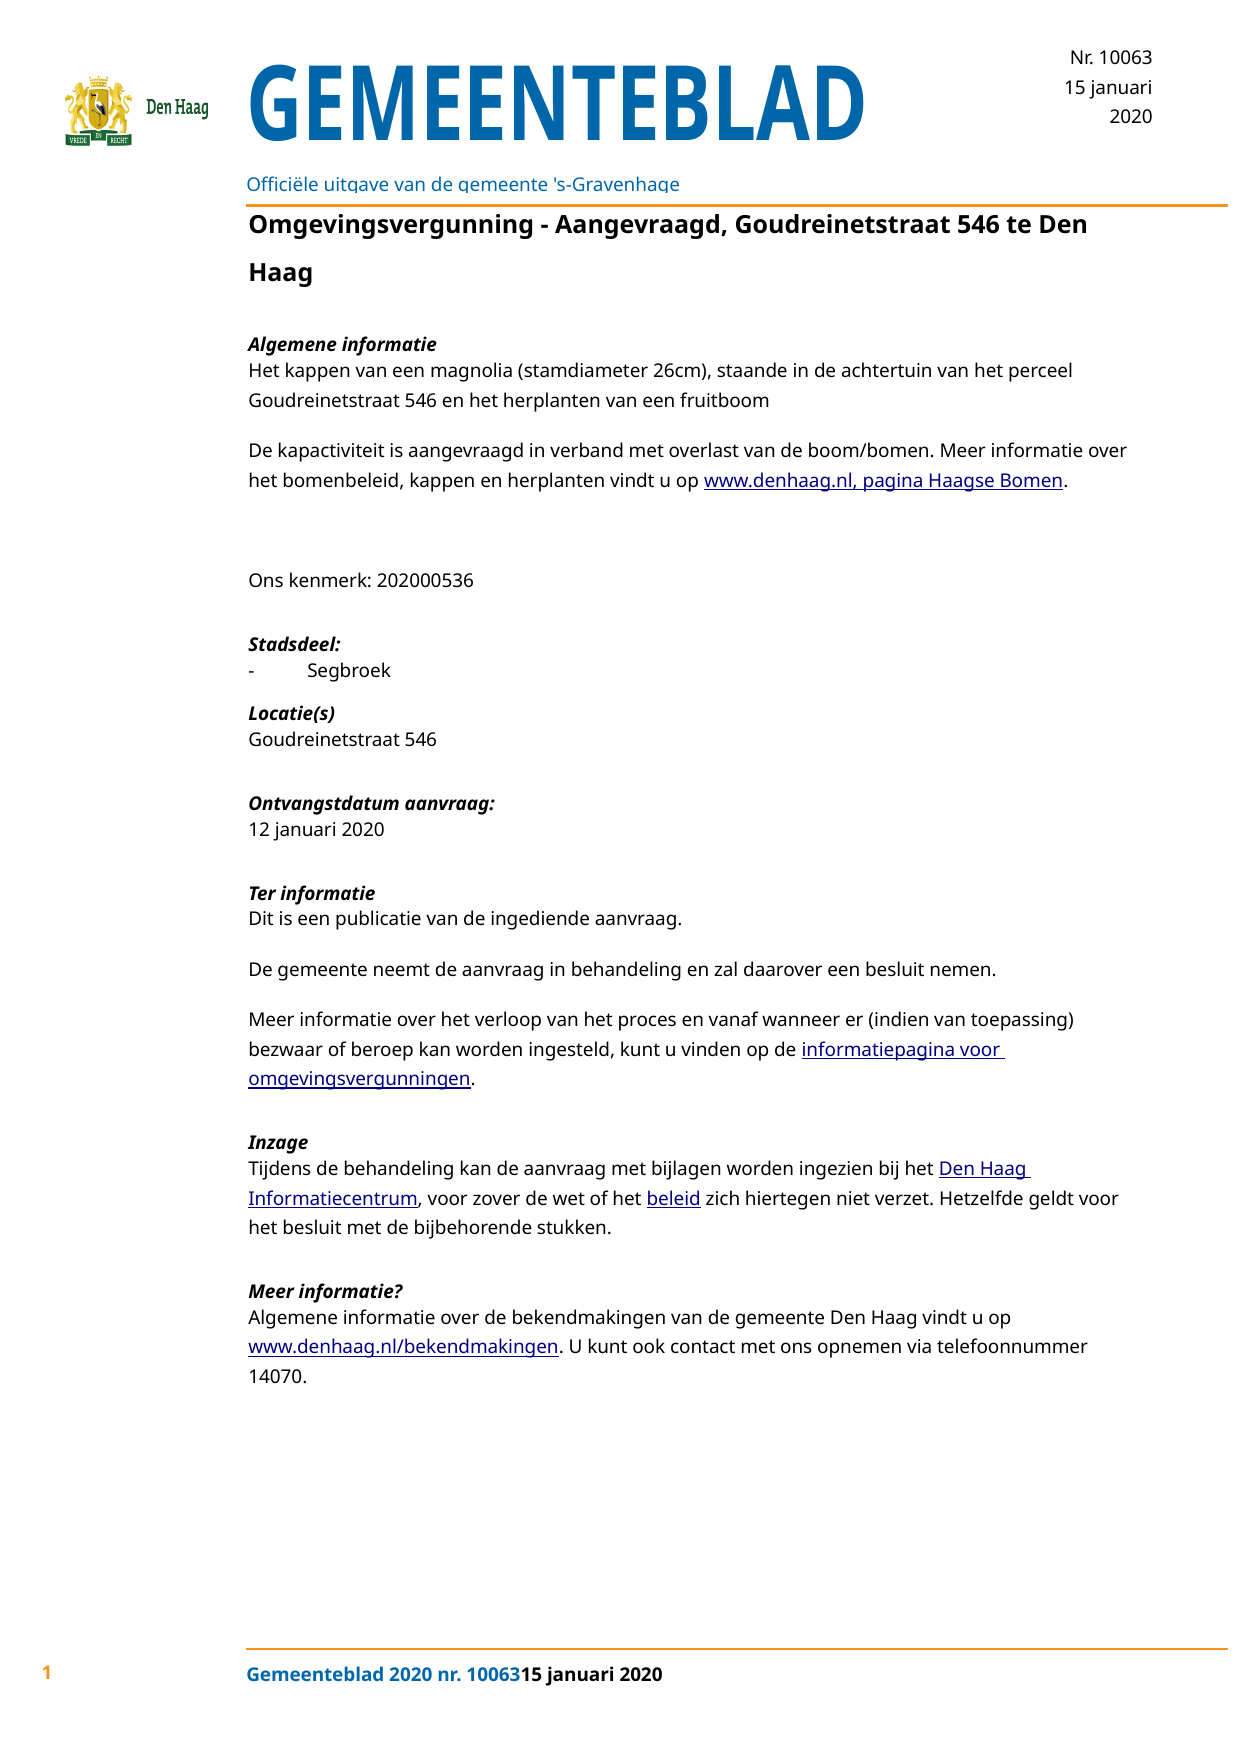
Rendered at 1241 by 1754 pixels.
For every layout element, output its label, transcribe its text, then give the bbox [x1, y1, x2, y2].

text Stadsdeel: [248, 632, 1152, 657]
text Dit is een publicatie van de ingediende aanvraag. [248, 906, 1152, 931]
picture [41, 47, 231, 172]
text De kapactiviteit is aangevraagd in verband met overlast van de boom/bomen. Meer informatie over het bomenbeleid, kappen en herplanten vindt u op www.denhaag.nl, pagina Haagse Bomen. [248, 437, 1152, 492]
text Meer informatie? [248, 1278, 1152, 1304]
text Ter informatie [248, 880, 1152, 906]
text Algemene informatie over de bekendmakingen van de gemeente Den Haag vindt u op www.denhaag.nl/bekendmakingen. U kunt ook contact met ons opnemen via telefoonnummer 14070. [248, 1304, 1152, 1389]
text Omgevingsvergunning - Aangevraagd, Goudreinetstraat 546 te Den Haag [248, 207, 1152, 288]
text Goudreinetstraat 546 [248, 726, 1152, 752]
text De gemeente neemt de aanvraag in behandeling en zal daarover een besluit nemen. [248, 956, 1152, 982]
text Ons kenmerk: 202000536 [248, 568, 1152, 593]
text 12 januari 2020 [248, 816, 1152, 842]
list Segbroek [248, 657, 1152, 683]
text Inzage [248, 1129, 1152, 1155]
text Locatie(s) [248, 700, 1152, 726]
text Algemene informatie [248, 331, 1152, 357]
text Ontvangstdatum aanvraag: [248, 790, 1152, 816]
text Tijdens de behandeling kan de aanvraag met bijlagen worden ingezien bij het Den Haag Informatiecentrum, voor zover de wet of het beleid zich hiertegen niet verzet. Hetzelfde geldt voor het besluit met de bijbehorende stukken. [248, 1155, 1152, 1240]
text Het kappen van een magnolia (stamdiameter 26cm), staande in de achtertuin van het perceel Goudreinetstraat 546 en het herplanten van een fruitboom [248, 357, 1152, 412]
text Meer informatie over het verloop van het proces en vanaf wanneer er (indien van toepassing) bezwaar of beroep kan worden ingesteld, kunt u vinden op de informatiepagina voor omgevingsvergunningen. [248, 1006, 1152, 1091]
